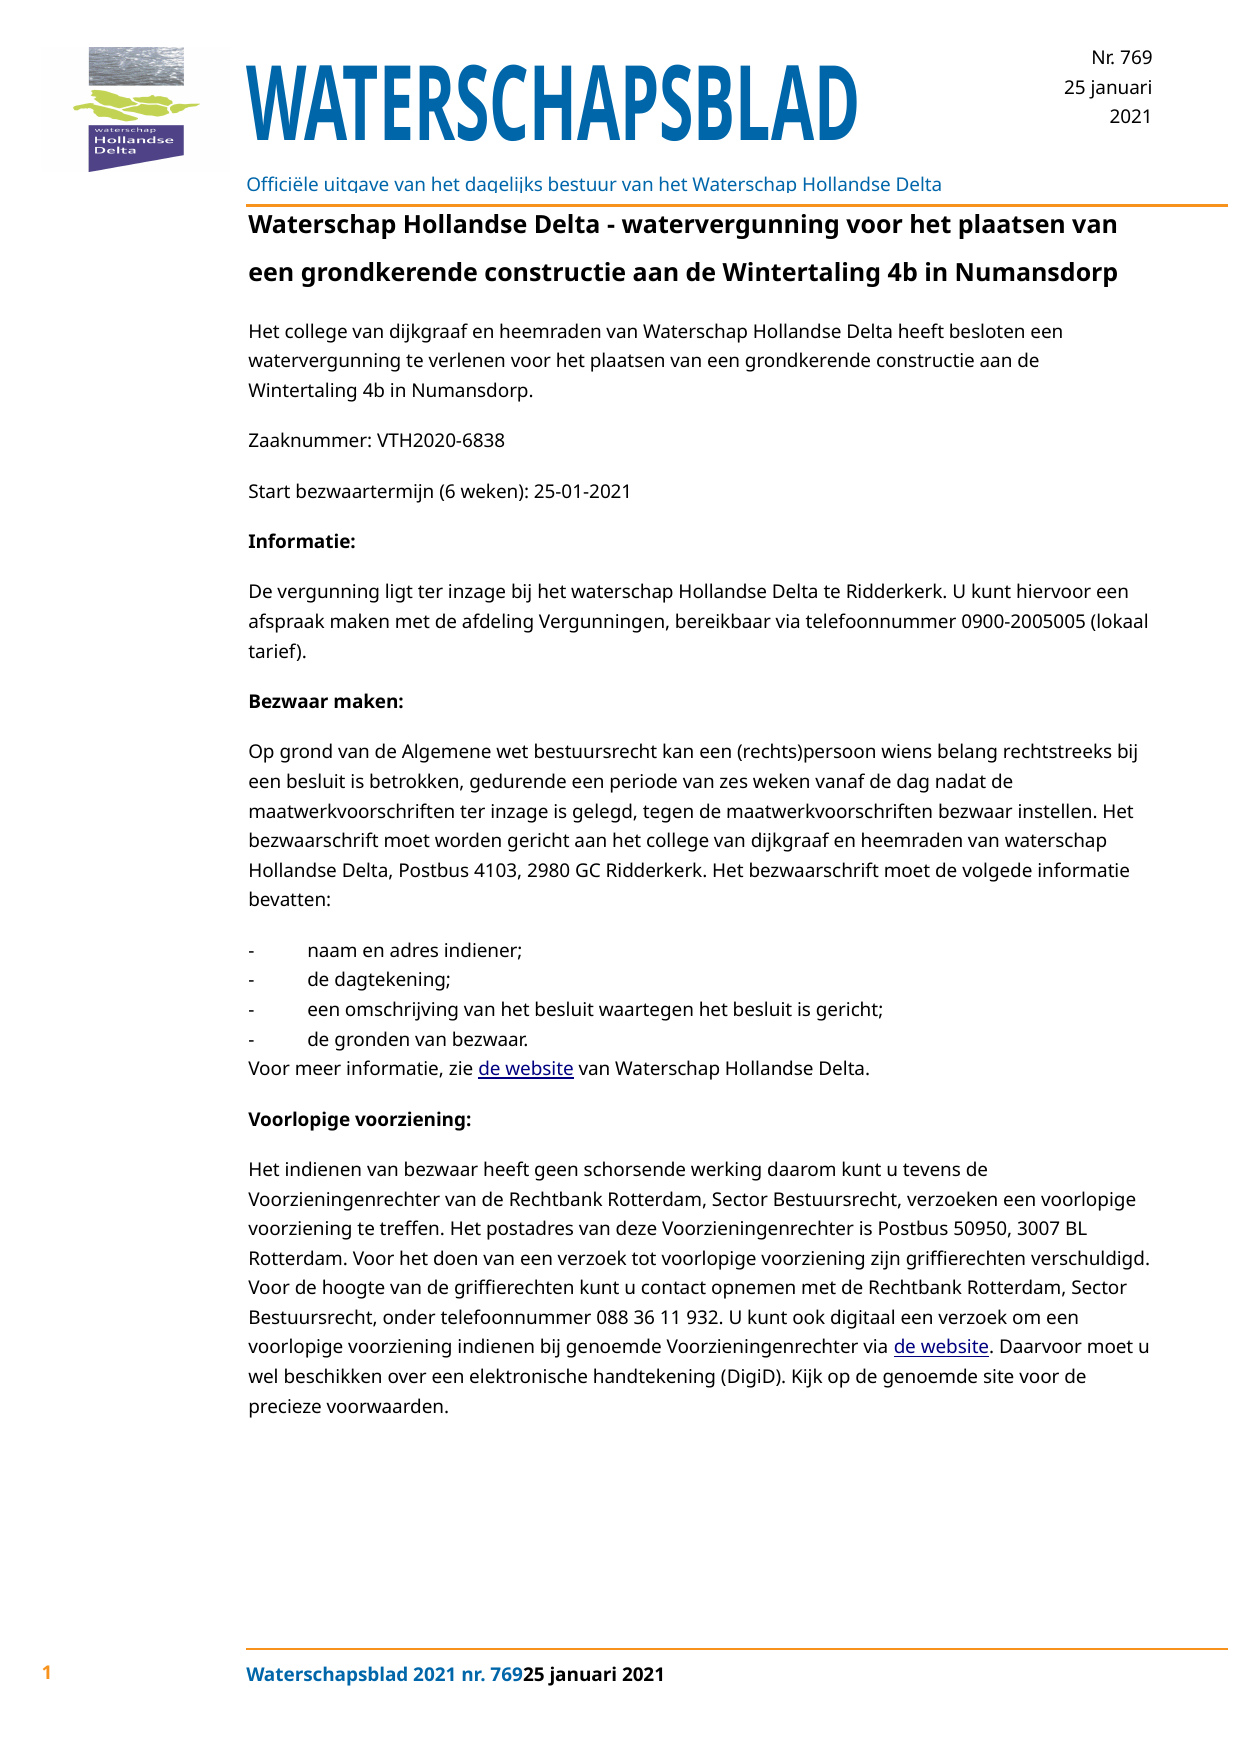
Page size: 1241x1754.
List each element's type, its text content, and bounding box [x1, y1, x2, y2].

text Voorlopige voorziening: [248, 1106, 1152, 1132]
list een omschrijving van het besluit waartegen het besluit is gericht; [248, 996, 1152, 1022]
text Voor meer informatie, zie de website van Waterschap Hollandse Delta. [248, 1055, 1152, 1081]
list de dagtekening; [248, 967, 1152, 992]
text De vergunning ligt ter inzage bij het waterschap Hollandse Delta te Ridderkerk. U kunt hiervoor een afspraak maken met de afdeling Vergunningen, bereikbaar via telefoonnummer 0900-2005005 (lokaal tarief). [248, 579, 1152, 664]
text Bezwaar maken: [248, 688, 1152, 714]
text Het indienen van bezwaar heeft geen schorsende werking daarom kunt u tevens de Voorzieningenrechter van de Rechtbank Rotterdam, Sector Bestuursrecht, verzoeken een voorlopige voorziening te treffen. Het postadres van deze Voorzieningenrechter is Postbus 50950, 3007 BL Rotterdam. Voor het doen van een verzoek tot voorlopige voorziening zijn griffierechten verschuldigd. Voor de hoogte van de griffierechten kunt u contact opnemen met de Rechtbank Rotterdam, Sector Bestuursrecht, onder telefoonnummer 088 36 11 932. U kunt ook digitaal een verzoek om een voorlopige voorziening indienen bij genoemde Voorzieningenrechter via de website. Daarvoor moet u wel beschikken over een elektronische handtekening (DigiD). Kijk op de genoemde site voor de precieze voorwaarden. [248, 1156, 1152, 1419]
text Het college van dijkgraaf en heemraden van Waterschap Hollandse Delta heeft besloten een watervergunning te verlenen voor het plaatsen van een grondkerende constructie aan de Wintertaling 4b in Numansdorp. [248, 318, 1152, 403]
text Informatie: [248, 528, 1152, 554]
text Waterschap Hollandse Delta - watervergunning voor het plaatsen van een grondkerende constructie aan de Wintertaling 4b in Numansdorp [248, 207, 1152, 288]
list naam en adres indiener; [248, 937, 1152, 963]
text Start bezwaartermijn (6 weken): 25-01-2021 [248, 478, 1152, 504]
list de gronden van bezwaar. [248, 1026, 1152, 1052]
text Zaaknummer: VTH2020-6838 [248, 427, 1152, 453]
picture [41, 47, 231, 172]
text Op grond van de Algemene wet bestuursrecht kan een (rechts)persoon wiens belang rechtstreeks bij een besluit is betrokken, gedurende een periode van zes weken vanaf de dag nadat de maatwerkvoorschriften ter inzage is gelegd, tegen de maatwerkvoorschriften bezwaar instellen. Het bezwaarschrift moet worden gericht aan het college van dijkgraaf en heemraden van waterschap Hollandse Delta, Postbus 4103, 2980 GC Ridderkerk. Het bezwaarschrift moet de volgede informatie bevatten: [248, 739, 1152, 912]
